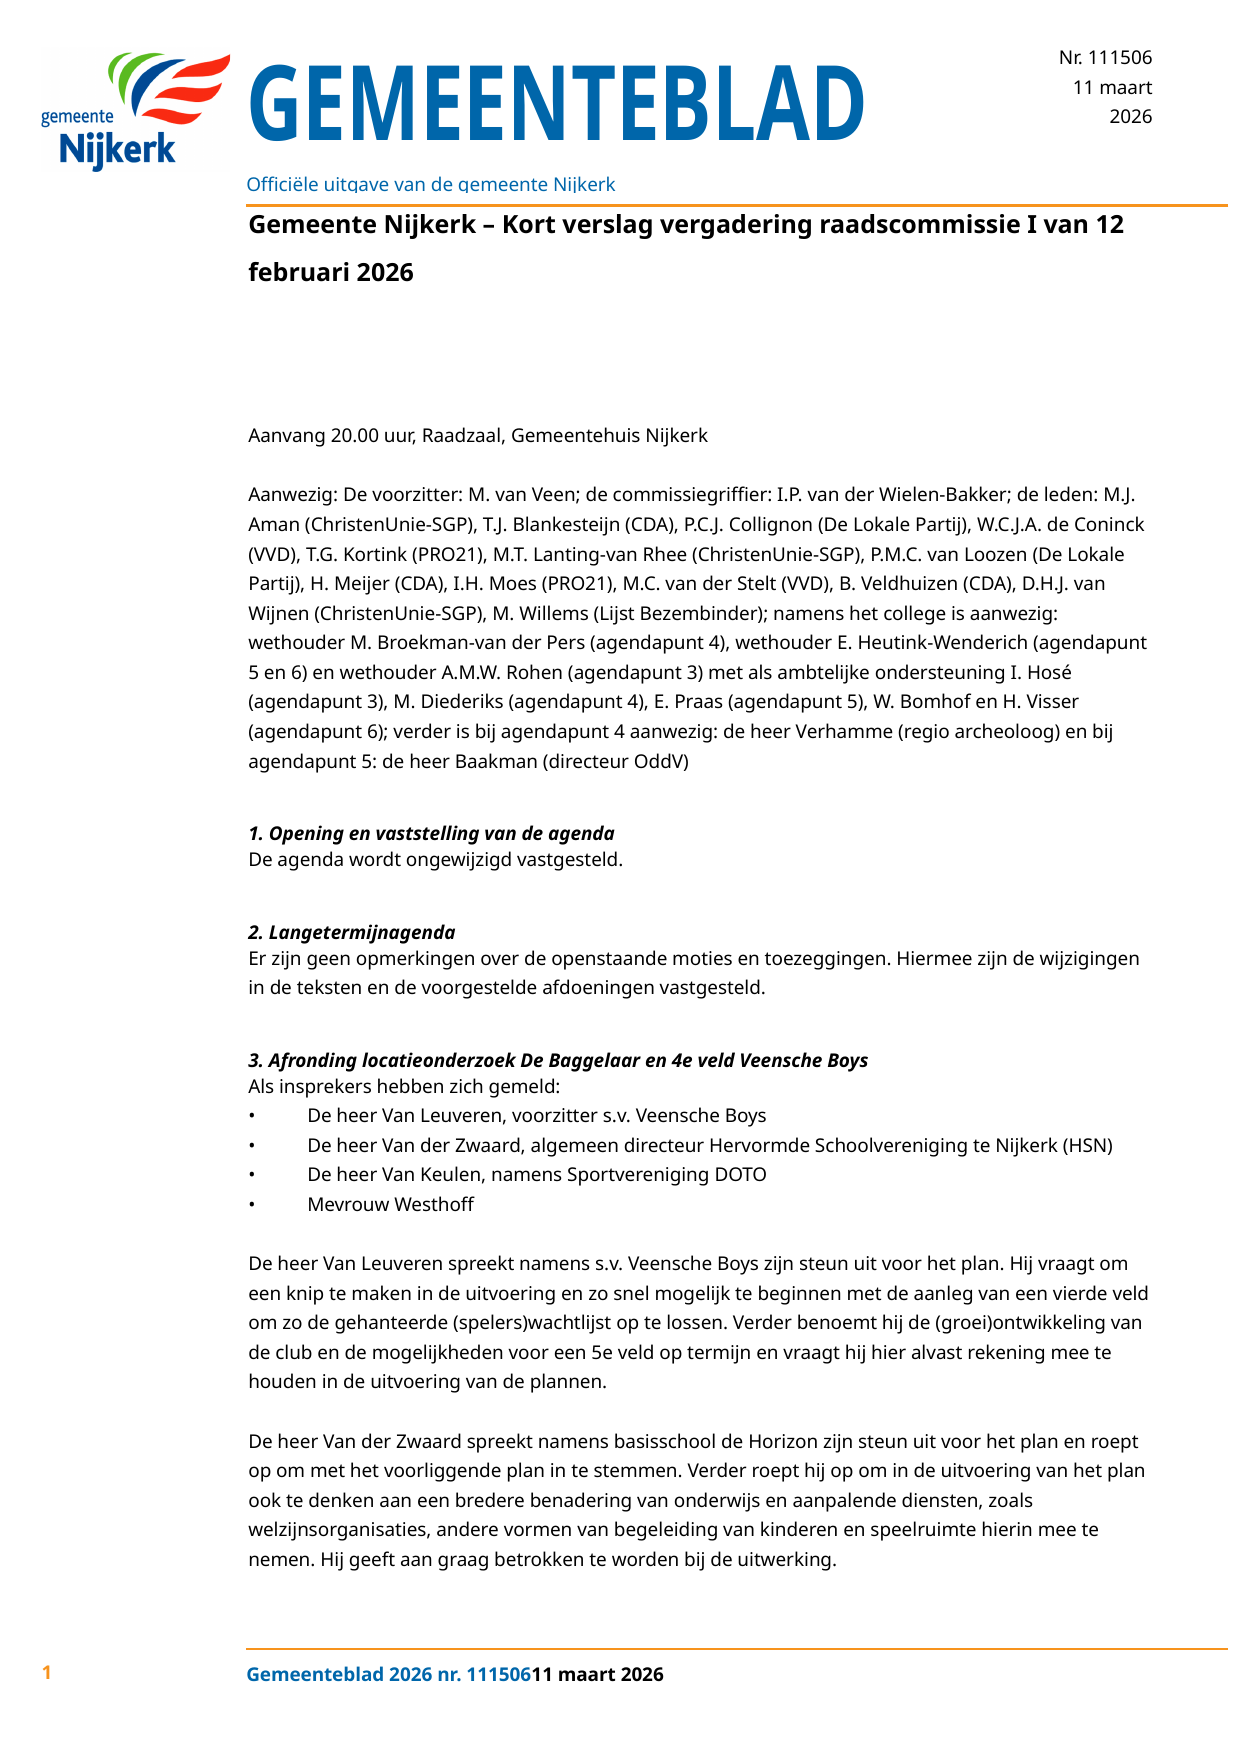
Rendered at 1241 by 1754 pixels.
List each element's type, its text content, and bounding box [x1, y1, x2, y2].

text Als insprekers hebben zich gemeld: [248, 1073, 1152, 1098]
list De heer Van der Zwaard, algemeen directeur Hervormde Schoolvereniging te Nijkerk (HSN) [248, 1132, 1152, 1158]
list Mevrouw Westhoff [248, 1191, 1152, 1217]
list De heer Van Keulen, namens Sportvereniging DOTO [248, 1162, 1152, 1187]
text De heer Van der Zwaard spreekt namens basisschool de Horizon zijn steun uit voor het plan en roept op om met het voorliggende plan in te stemmen. Verder roept hij op om in de uitvoering van het plan ook te denken aan een bredere benadering van onderwijs en aanpalende diensten, zoals welzijnsorganisaties, andere vormen van begeleiding van kinderen en speelruimte hierin mee te nemen. Hij geeft aan graag betrokken te worden bij de uitwerking. [248, 1428, 1152, 1572]
text Aanwezig: De voorzitter: M. van Veen; de commissiegriffier: I.P. van der Wielen-Bakker; de leden: M.J. Aman (ChristenUnie-SGP), T.J. Blankesteijn (CDA), P.C.J. Collignon (De Lokale Partij), W.C.J.A. de Coninck (VVD), T.G. Kortink (PRO21), M.T. Lanting-van Rhee (ChristenUnie-SGP), P.M.C. van Loozen (De Lokale Partij), H. Meijer (CDA), I.H. Moes (PRO21), M.C. van der Stelt (VVD), B. Veldhuizen (CDA), D.H.J. van Wijnen (ChristenUnie-SGP), M. Willems (Lijst Bezembinder); namens het college is aanwezig: wethouder M. Broekman-van der Pers (agendapunt 4), wethouder E. Heutink-Wenderich (agendapunt 5 en 6) en wethouder A.M.W. Rohen (agendapunt 3) met als ambtelijke ondersteuning I. Hosé (agendapunt 3), M. Diederiks (agendapunt 4), E. Praas (agendapunt 5), W. Bomhof en H. Visser (agendapunt 6); verder is bij agendapunt 4 aanwezig: de heer Verhamme (regio archeoloog) en bij agendapunt 5: de heer Baakman (directeur OddV) [248, 482, 1152, 774]
text Aanvang 20.00 uur, Raadzaal, Gemeentehuis Nijkerk [248, 422, 1152, 448]
text 1. Opening en vaststelling van de agenda [248, 821, 1152, 846]
list De heer Van Leuveren, voorzitter s.v. Veensche Boys [248, 1102, 1152, 1128]
text Er zijn geen opmerkingen over de openstaande moties en toezeggingen. Hiermee zijn de wijzigingen in de teksten en de voorgestelde afdoeningen vastgesteld. [248, 945, 1152, 1000]
text Gemeente Nijkerk – Kort verslag vergadering raadscommissie I van 12 februari 2026 [248, 207, 1152, 288]
picture [41, 47, 231, 172]
text De agenda wordt ongewijzigd vastgesteld. [248, 846, 1152, 872]
text 2. Langetermijnagenda [248, 919, 1152, 945]
text 3. Afronding locatieonderzoek De Baggelaar en 4e veld Veensche Boys [248, 1047, 1152, 1073]
text De heer Van Leuveren spreekt namens s.v. Veensche Boys zijn steun uit voor het plan. Hij vraagt om een knip te maken in de uitvoering en zo snel mogelijk te beginnen met de aanleg van een vierde veld om zo de gehanteerde (spelers)wachtlijst op te lossen. Verder benoemt hij de (groei)ontwikkeling van de club en de mogelijkheden voor een 5e veld op termijn en vraagt hij hier alvast rekening mee te houden in de uitvoering van de plannen. [248, 1250, 1152, 1394]
